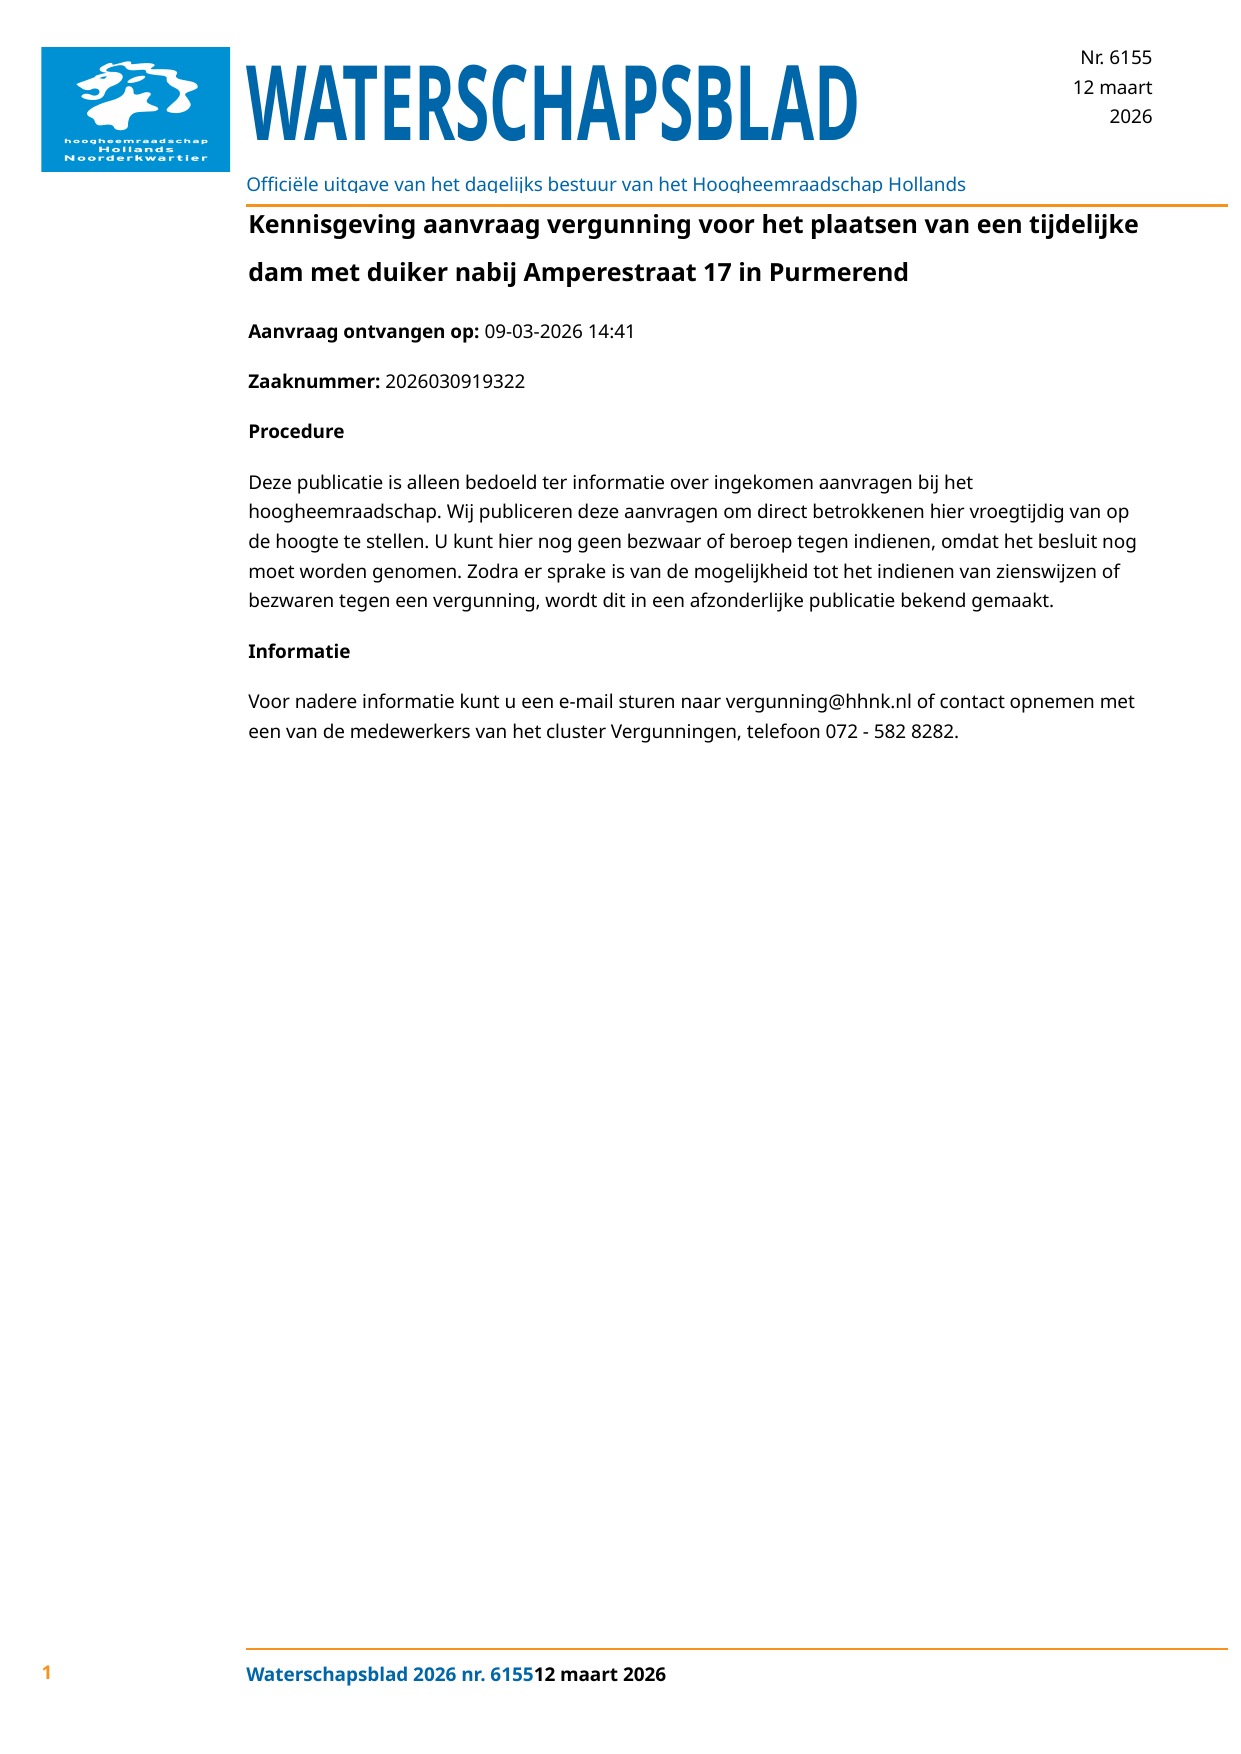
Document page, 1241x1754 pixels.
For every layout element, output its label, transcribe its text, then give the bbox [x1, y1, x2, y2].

text Kennisgeving aanvraag vergunning voor het plaatsen van een tijdelijke dam met duiker nabij Amperestraat 17 in Purmerend [248, 207, 1152, 288]
text Voor nadere informatie kunt u een e-mail sturen naar vergunning@hhnk.nl of contact opnemen met een van de medewerkers van het cluster Vergunningen, telefoon 072 - 582 8282. [248, 688, 1152, 744]
picture [129, 76, 144, 82]
text Aanvraag ontvangen op: 09-03-2026 14:41 [248, 318, 1152, 344]
picture [78, 64, 122, 99]
text Procedure [248, 419, 1152, 444]
text Zaaknummer: 2026030919322 [248, 368, 1152, 394]
picture [118, 62, 197, 112]
picture [88, 87, 157, 130]
text Informatie [248, 638, 1152, 664]
text Deze publicatie is alleen bedoeld ter informatie over ingekomen aanvragen bij het hoogheemraadschap. Wij publiceren deze aanvragen om direct betrokkenen hier vroegtijdig van op de hoogte te stellen. U kunt hier nog geen bezwaar of beroep tegen indienen, omdat het besluit nog moet worden genomen. Zodra er sprake is van de mogelijkheid tot het indienen van zienswijzen of bezwaren tegen een vergunning, wordt dit in een afzonderlijke publicatie bekend gemaakt. [248, 469, 1152, 613]
